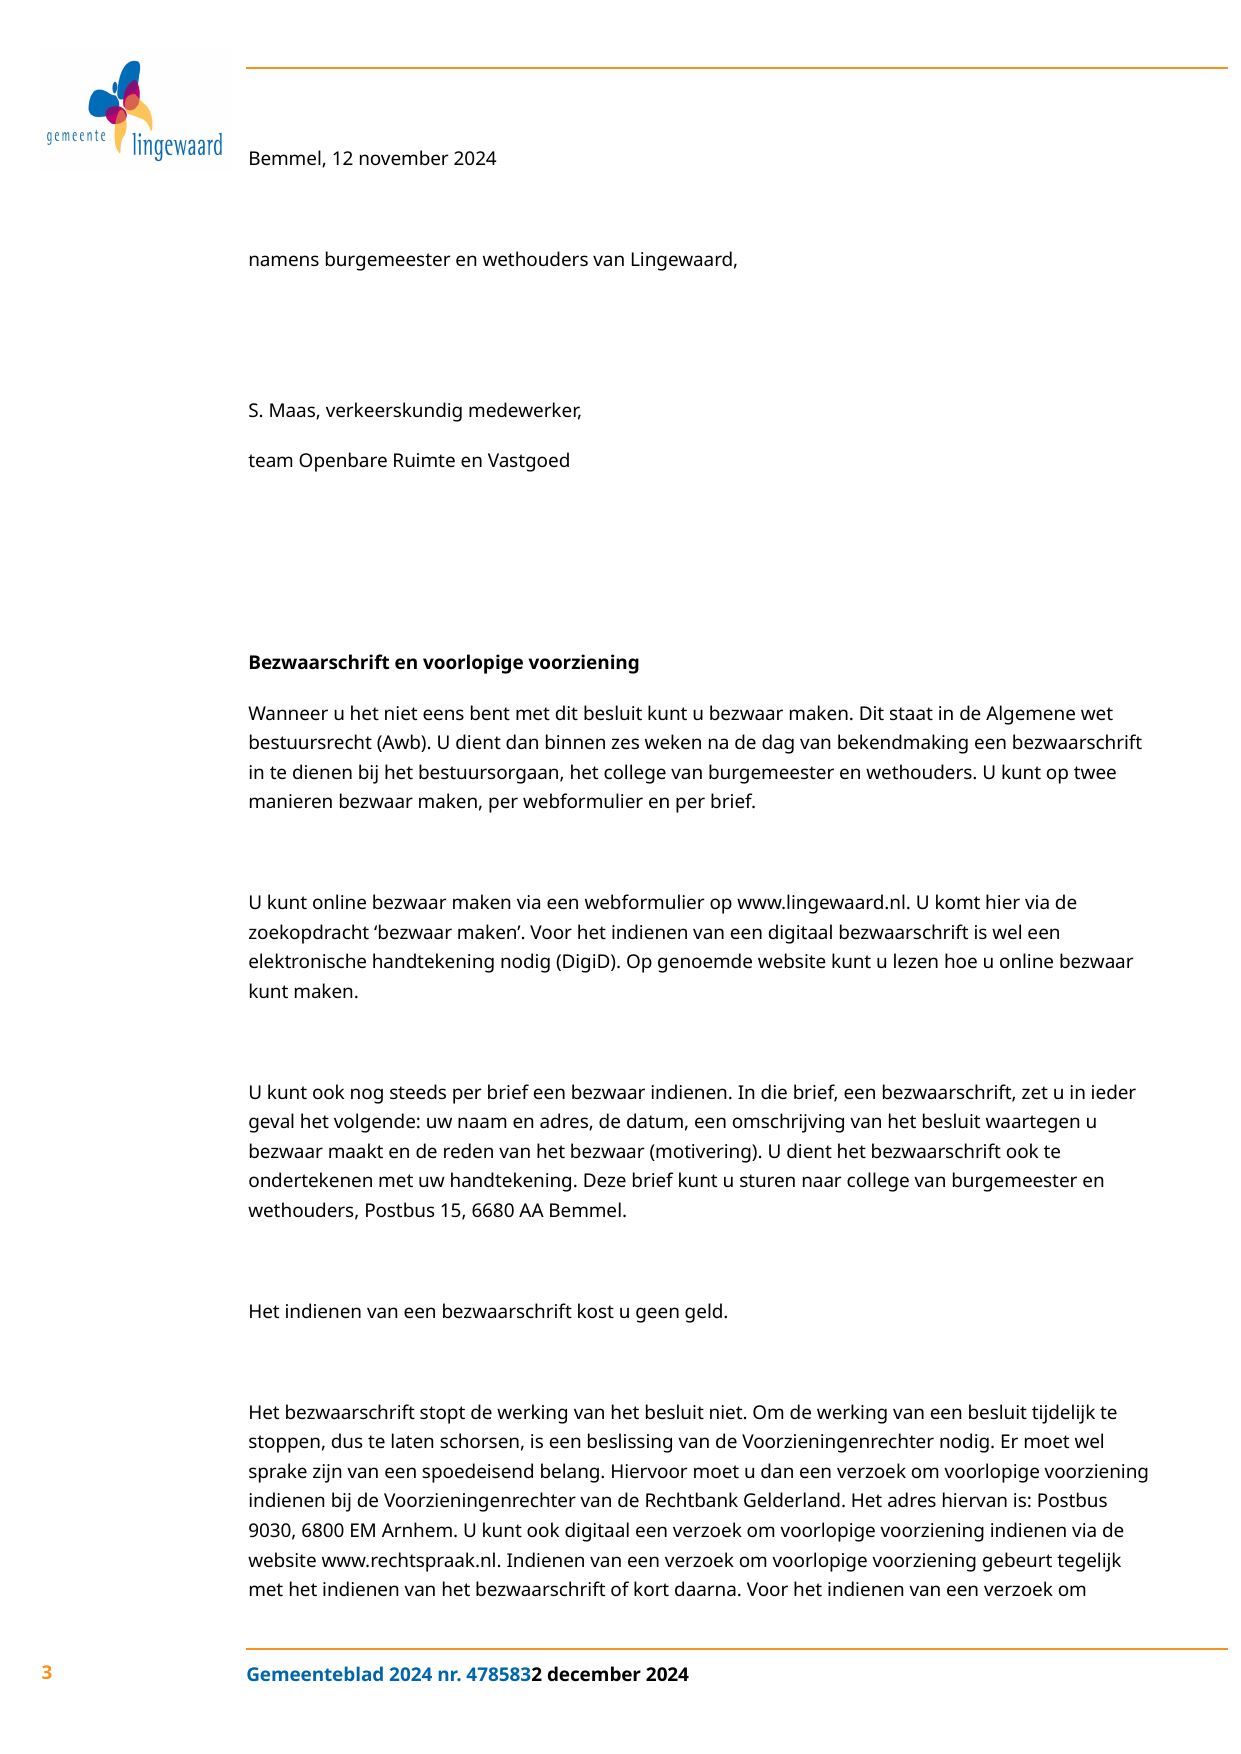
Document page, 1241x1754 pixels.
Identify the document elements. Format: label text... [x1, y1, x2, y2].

text Wanneer u het niet eens bent met dit besluit kunt u bezwaar maken. Dit staat in de Algemene wet bestuursrecht (Awb). U dient dan binnen zes weken na de dag van bekendmaking een bezwaarschrift in te dienen bij het bestuursorgaan, het college van burgemeester en wethouders. U kunt op twee manieren bezwaar maken, per webformulier en per brief. [248, 700, 1152, 814]
text Het bezwaarschrift stopt de werking van het besluit niet. Om de werking van een besluit tijdelijk te stoppen, dus te laten schorsen, is een beslissing van de Voorzieningenrechter nodig. Er moet wel sprake zijn van een spoedeisend belang. Hiervoor moet u dan een verzoek om voorlopige voorziening indienen bij de Voorzieningenrechter van de Rechtbank Gelderland. Het adres hiervan is: Postbus 9030, 6800 EM Arnhem. U kunt ook digitaal een verzoek om voorlopige voorziening indienen via de website www.rechtspraak.nl. Indienen van een verzoek om voorlopige voorziening gebeurt tegelijk met het indienen van het bezwaarschrift of kort daarna. Voor het indienen van een verzoek om [248, 1399, 1152, 1602]
picture [41, 47, 231, 172]
text namens burgemeester en wethouders van Lingewaard, [248, 246, 1152, 272]
text S. Maas, verkeerskundig medewerker, [248, 397, 1152, 423]
text Bezwaarschrift en voorlopige voorziening [248, 649, 1152, 675]
text U kunt online bezwaar maken via een webformulier op www.lingewaard.nl. U komt hier via de zoekopdracht ‘bezwaar maken’. Voor het indienen van een digitaal bezwaarschrift is wel een elektronische handtekening nodig (DigiD). Op genoemde website kunt u lezen hoe u online bezwaar kunt maken. [248, 889, 1152, 1004]
text team Openbare Ruimte en Vastgoed [248, 448, 1152, 473]
text Bemmel, 12 november 2024 [248, 145, 1152, 171]
text U kunt ook nog steeds per brief een bezwaar indienen. In die brief, een bezwaarschrift, zet u in ieder geval het volgende: uw naam en adres, de datum, een omschrijving van het besluit waartegen u bezwaar maakt en de reden van het bezwaar (motivering). U dient het bezwaarschrift ook te ondertekenen met uw handtekening. Deze brief kunt u sturen naar college van burgemeester en wethouders, Postbus 15, 6680 AA Bemmel. [248, 1079, 1152, 1223]
text Het indienen van een bezwaarschrift kost u geen geld. [248, 1298, 1152, 1324]
